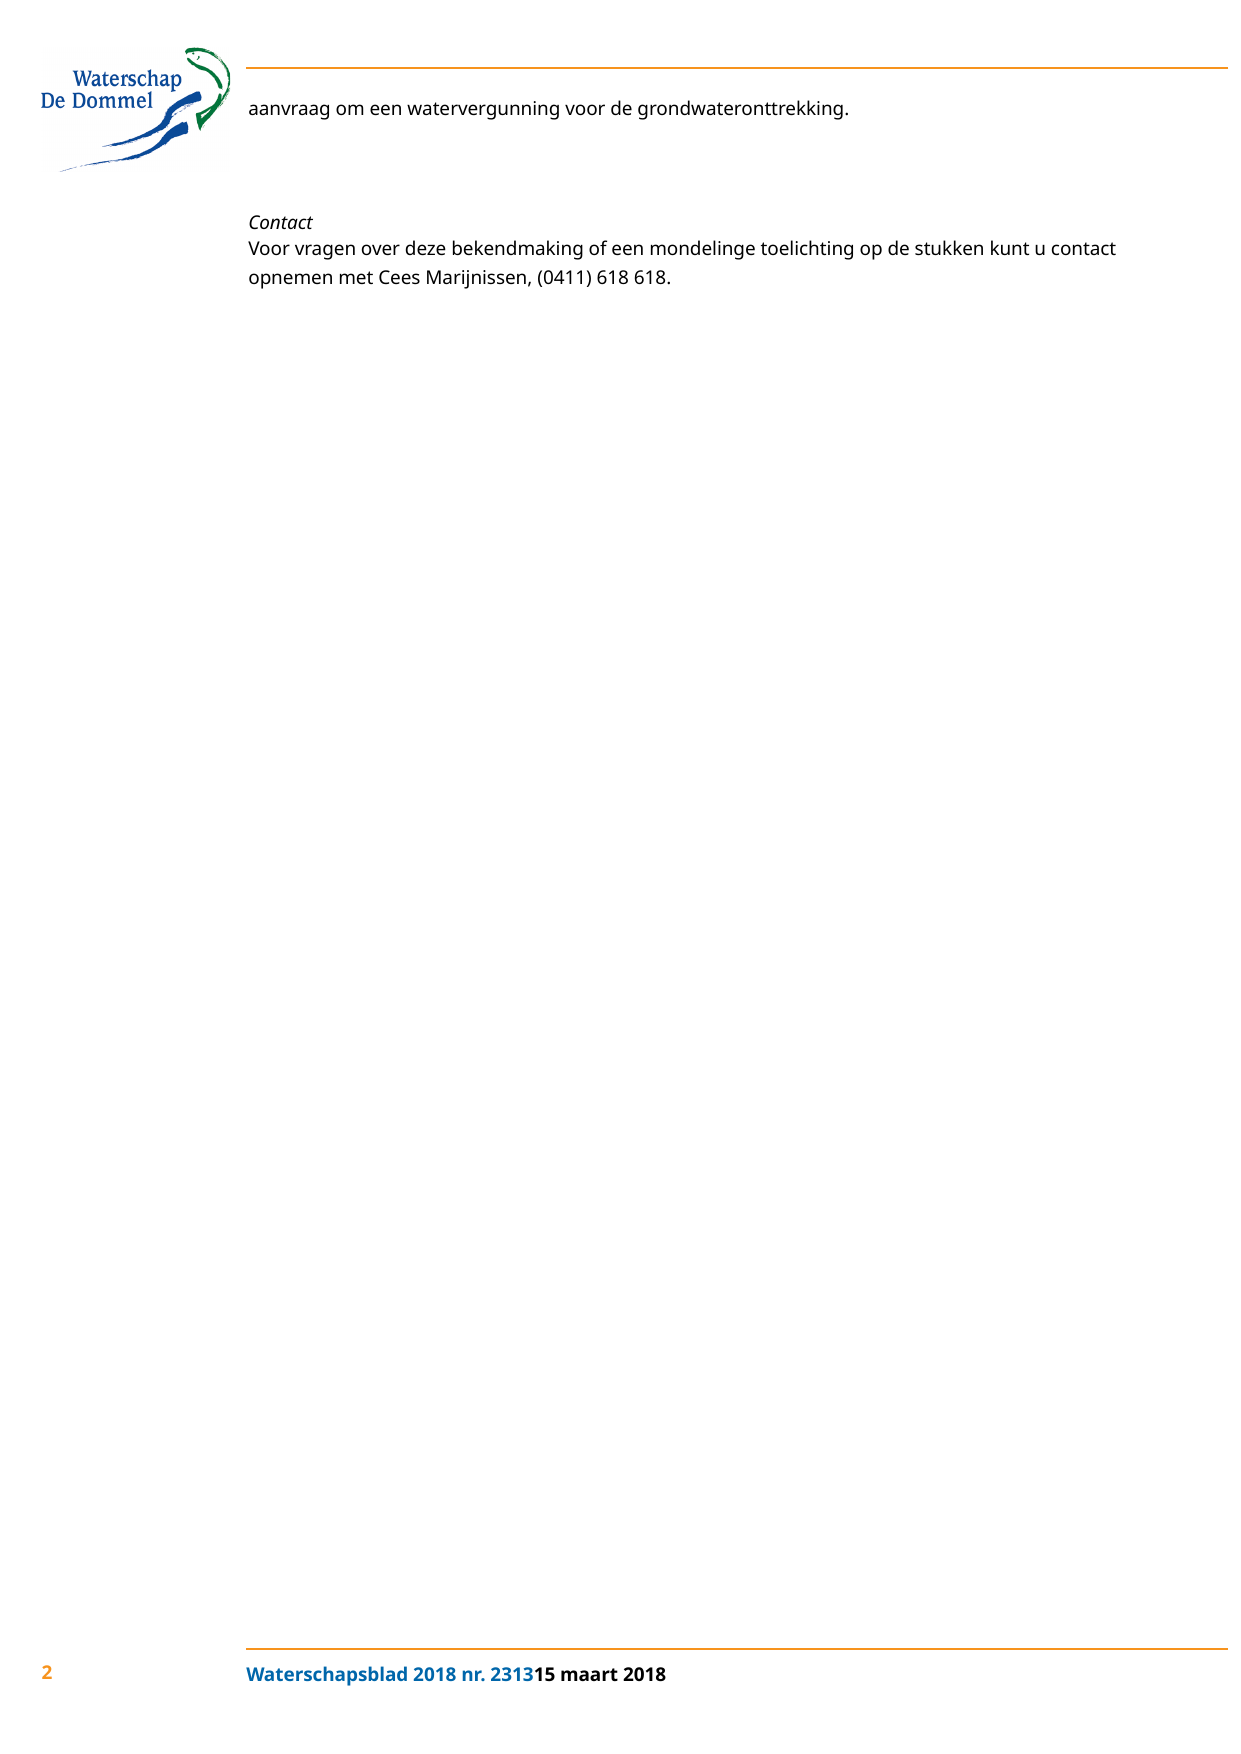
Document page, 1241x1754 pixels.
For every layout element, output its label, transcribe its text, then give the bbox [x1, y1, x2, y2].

picture [41, 47, 231, 172]
text Voor vragen over deze bekendmaking of een mondelinge toelichting op de stukken kunt u contact opnemen met Cees Marijnissen, (0411) 618 618. [248, 235, 1152, 290]
text aanvraag om een watervergunning voor de grondwateronttrekking. [248, 95, 1152, 121]
text Contact [248, 209, 1152, 235]
